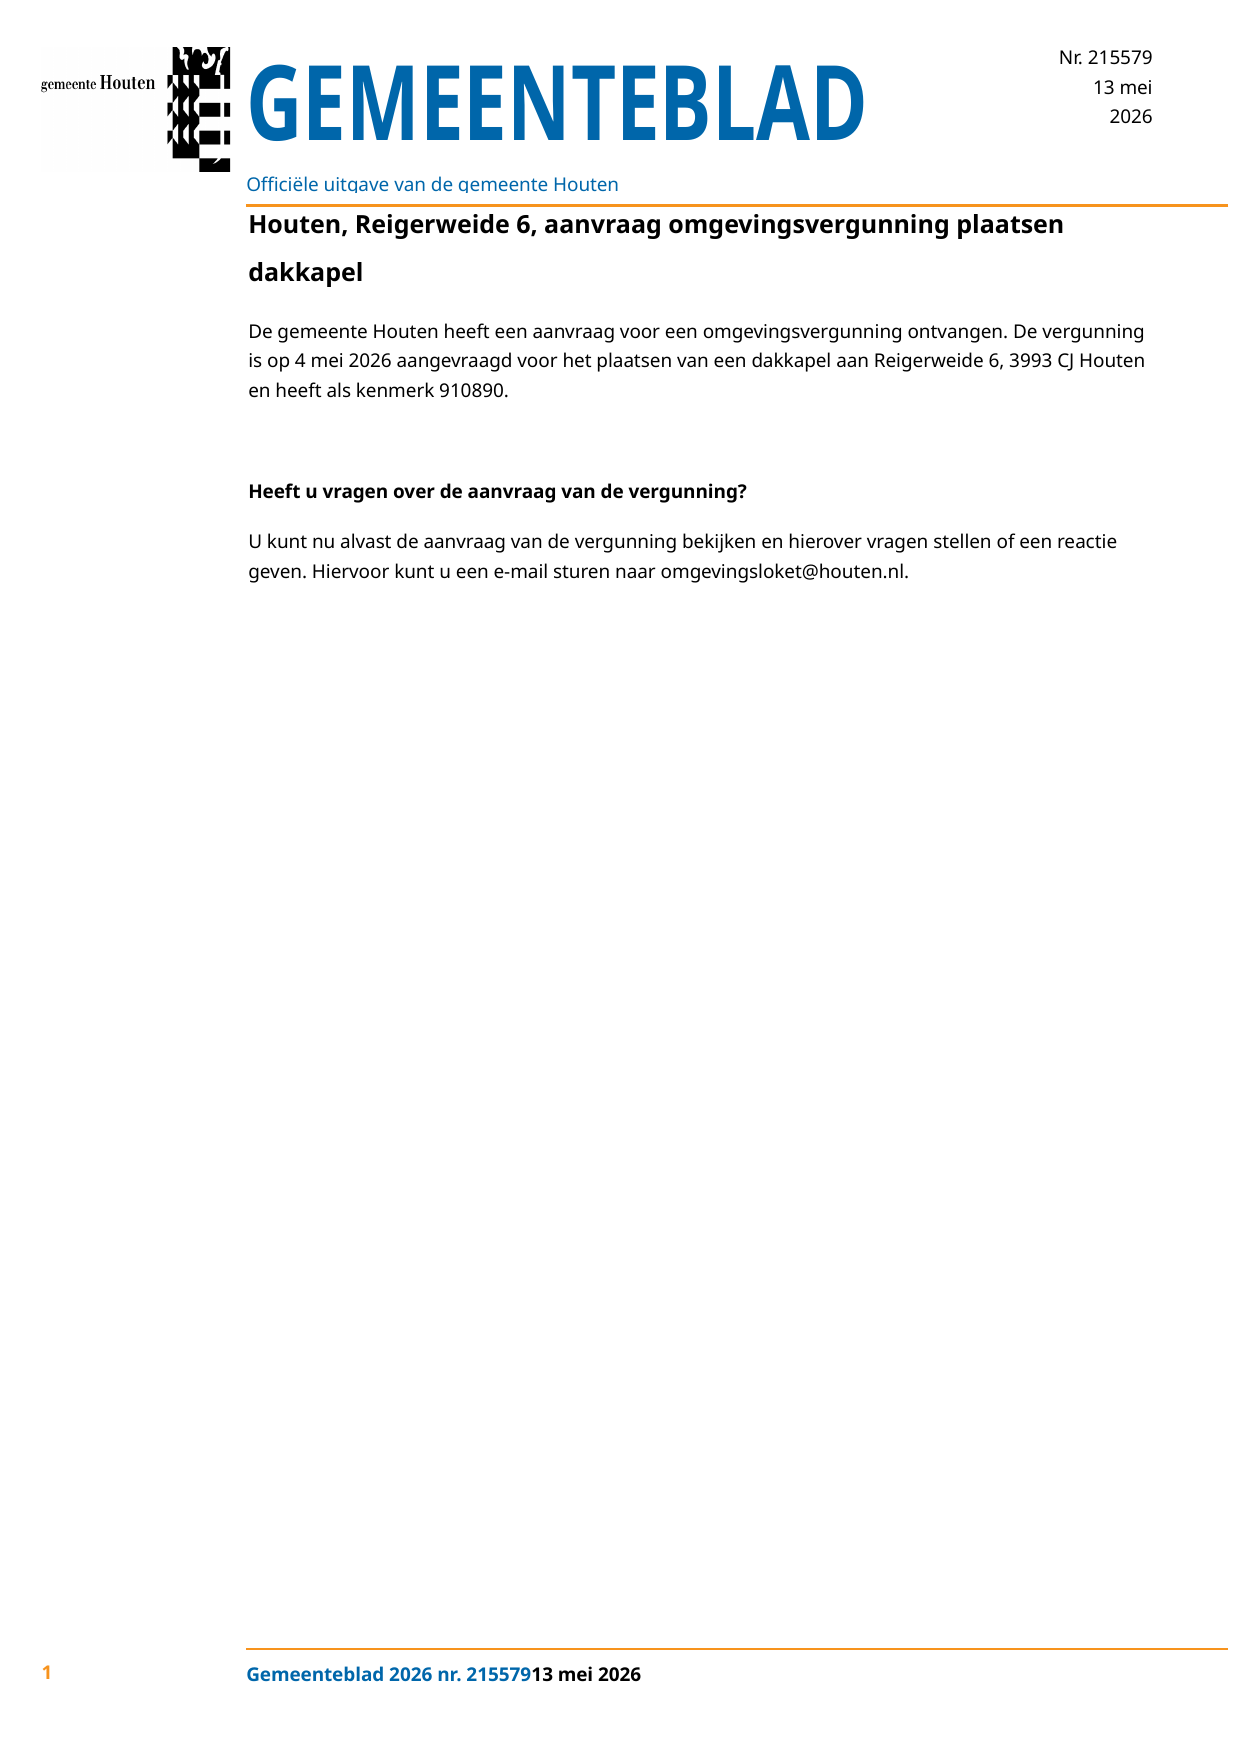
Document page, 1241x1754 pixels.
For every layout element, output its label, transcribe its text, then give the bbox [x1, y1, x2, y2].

text Houten, Reigerweide 6, aanvraag omgevingsvergunning plaatsen dakkapel [248, 207, 1152, 288]
text U kunt nu alvast de aanvraag van de vergunning bekijken en hierover vragen stellen of een reactie geven. Hiervoor kunt u een e-mail sturen naar omgevingsloket@houten.nl. [248, 528, 1152, 584]
picture [41, 47, 231, 172]
text Heeft u vragen over de aanvraag van de vergunning? [248, 478, 1152, 504]
text De gemeente Houten heeft een aanvraag voor een omgevingsvergunning ontvangen. De vergunning is op 4 mei 2026 aangevraagd voor het plaatsen van een dakkapel aan Reigerweide 6, 3993 CJ Houten en heeft als kenmerk 910890. [248, 318, 1152, 403]
